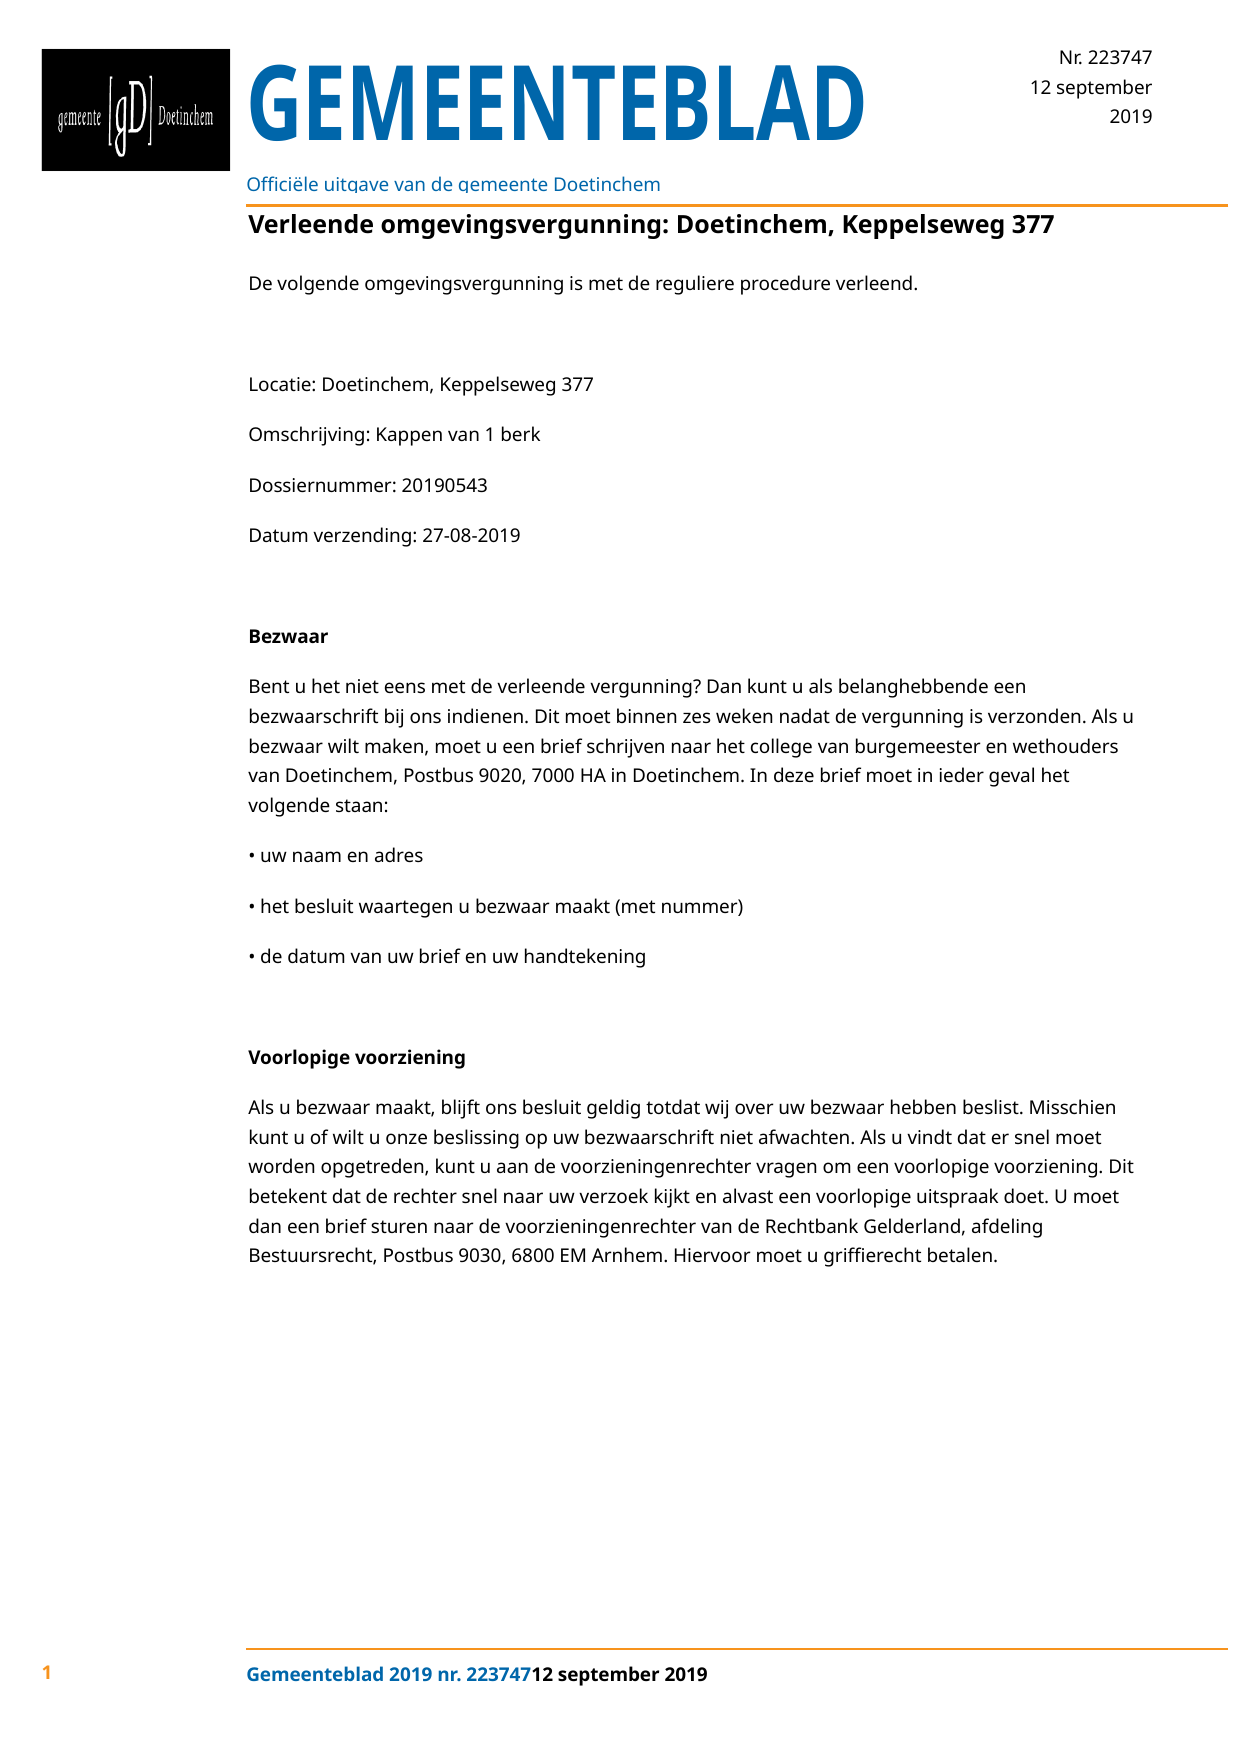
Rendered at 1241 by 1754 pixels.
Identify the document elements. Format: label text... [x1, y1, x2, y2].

text Locatie: Doetinchem, Keppelseweg 377 [248, 371, 1152, 397]
text Voorlopige voorziening [248, 1044, 1152, 1070]
picture [41, 47, 231, 172]
text Verleende omgevingsvergunning: Doetinchem, Keppelseweg 377 [248, 207, 1152, 241]
text Datum verzending: 27-08-2019 [248, 522, 1152, 548]
text Omschrijving: Kappen van 1 berk [248, 422, 1152, 447]
text Bent u het niet eens met de verleende vergunning? Dan kunt u als belanghebbende een bezwaarschrift bij ons indienen. Dit moet binnen zes weken nadat de vergunning is verzonden. Als u bezwaar wilt maken, moet u een brief schrijven naar het college van burgemeester en wethouders van Doetinchem, Postbus 9020, 7000 HA in Doetinchem. In deze brief moet in ieder geval het volgende staan: [248, 674, 1152, 818]
text • uw naam en adres [248, 842, 1152, 868]
text Dossiernummer: 20190543 [248, 472, 1152, 498]
text Bezwaar [248, 623, 1152, 649]
text De volgende omgevingsvergunning is met de reguliere procedure verleend. [248, 270, 1152, 296]
text • het besluit waartegen u bezwaar maakt (met nummer) [248, 893, 1152, 918]
text • de datum van uw brief en uw handtekening [248, 943, 1152, 969]
text Als u bezwaar maakt, blijft ons besluit geldig totdat wij over uw bezwaar hebben beslist. Misschien kunt u of wilt u onze beslissing op uw bezwaarschrift niet afwachten. Als u vindt dat er snel moet worden opgetreden, kunt u aan de voorzieningenrechter vragen om een voorlopige voorziening. Dit betekent dat de rechter snel naar uw verzoek kijkt en alvast een voorlopige uitspraak doet. U moet dan een brief sturen naar de voorzieningenrechter van de Rechtbank Gelderland, afdeling Bestuursrecht, Postbus 9030, 6800 EM Arnhem. Hiervoor moet u griffierecht betalen. [248, 1094, 1152, 1268]
